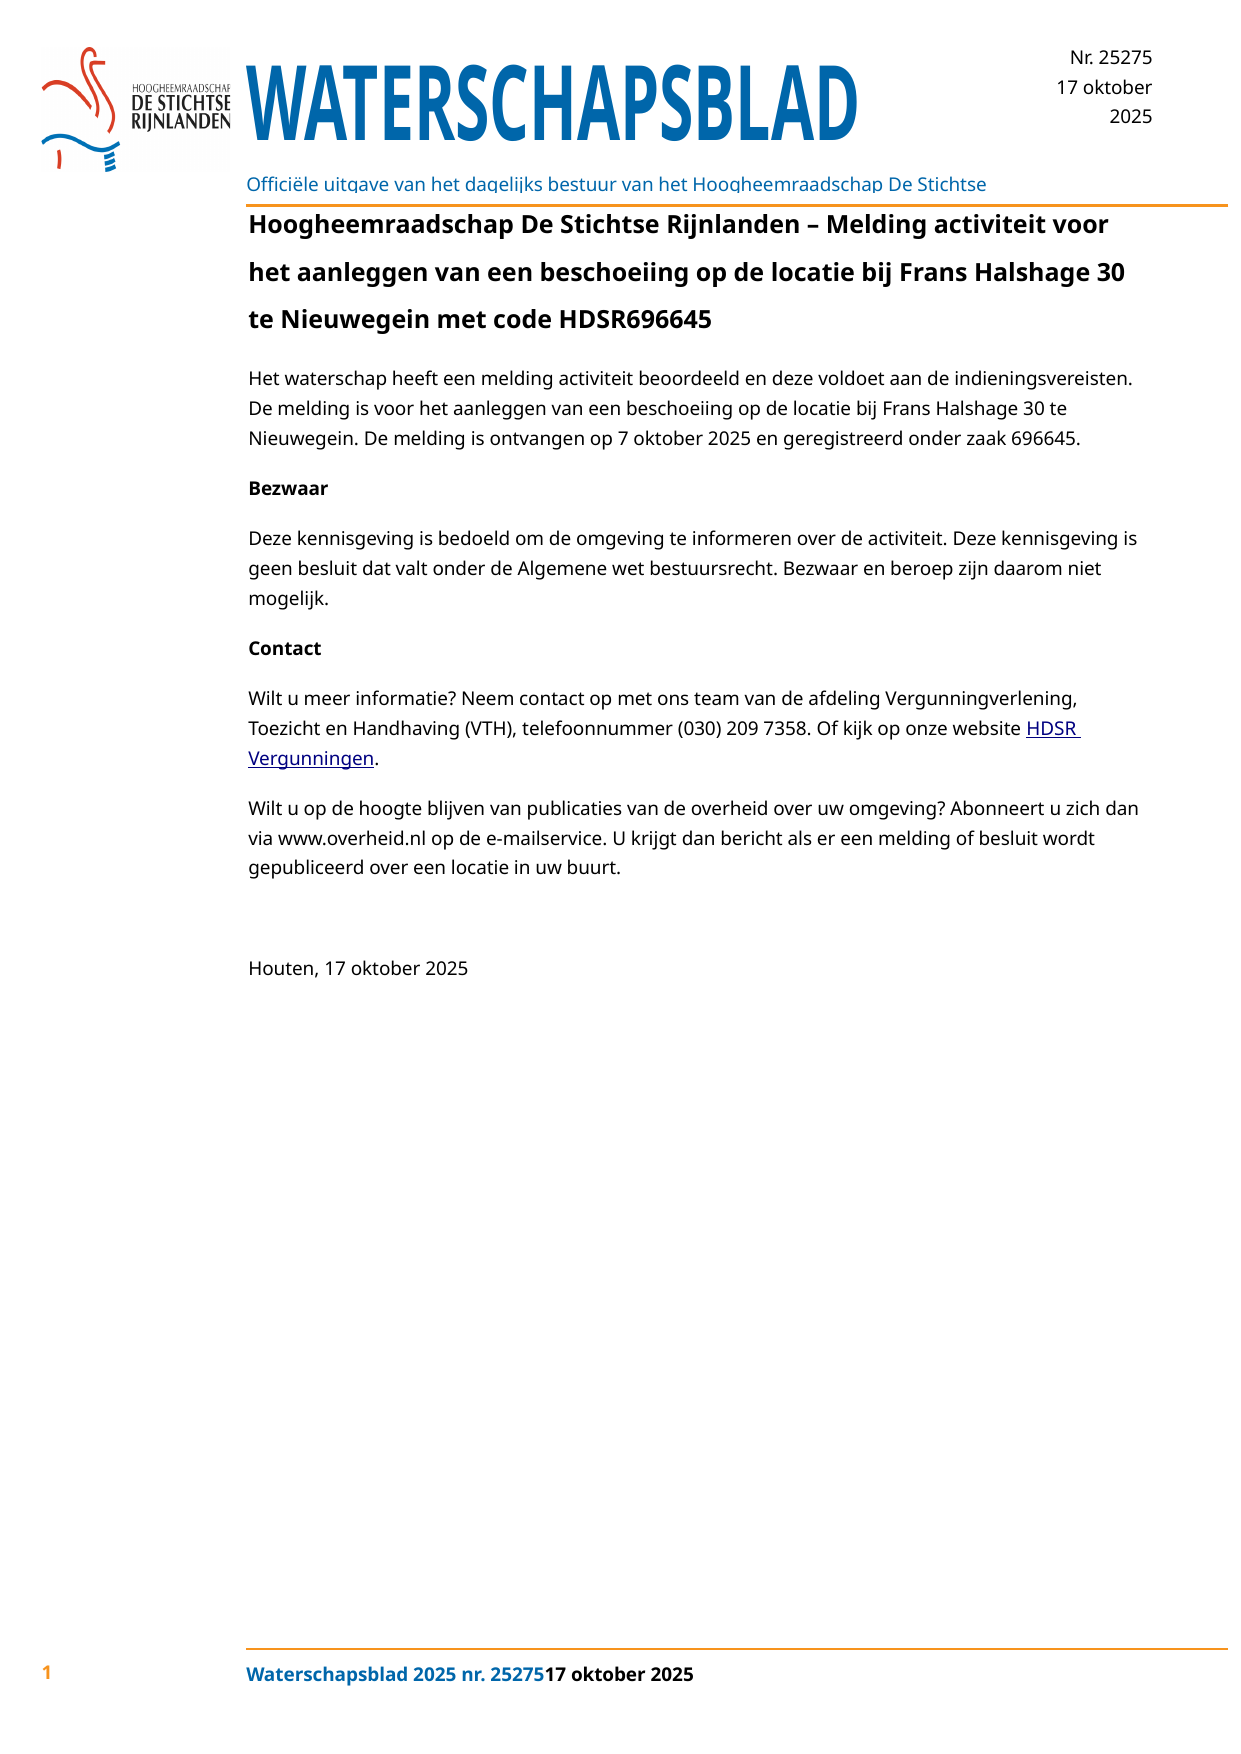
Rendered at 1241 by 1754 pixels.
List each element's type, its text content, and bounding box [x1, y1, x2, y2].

text Wilt u op de hoogte blijven van publicaties van de overheid over uw omgeving? Abonneert u zich dan via www.overheid.nl op de e-mailservice. U krijgt dan bericht als er een melding of besluit wordt gepubliceerd over een locatie in uw buurt. [248, 795, 1152, 880]
text Wilt u meer informatie? Neem contact op met ons team van de afdeling Vergunningverlening, Toezicht en Handhaving (VTH), telefoonnummer (030) 209 7358. Of kijk op onze website HDSR Vergunningen. [248, 686, 1152, 770]
picture [41, 47, 231, 172]
text Deze kennisgeving is bedoeld om de omgeving te informeren over de activiteit. Deze kennisgeving is geen besluit dat valt onder de Algemene wet bestuursrecht. Bezwaar en beroep zijn daarom niet mogelijk. [248, 526, 1152, 610]
text Het waterschap heeft een melding activiteit beoordeeld en deze voldoet aan de indieningsvereisten. De melding is voor het aanleggen van een beschoeiing op de locatie bij Frans Halshage 30 te Nieuwegein. De melding is ontvangen op 7 oktober 2025 en geregistreerd onder zaak 696645. [248, 366, 1152, 450]
text Houten, 17 oktober 2025 [248, 955, 1152, 981]
text Bezwaar [248, 475, 1152, 501]
text Hoogheemraadschap De Stichtse Rijnlanden – Melding activiteit voor het aanleggen van een beschoeiing op de locatie bij Frans Halshage 30 te Nieuwegein met code HDSR696645 [248, 207, 1152, 336]
text Contact [248, 635, 1152, 661]
